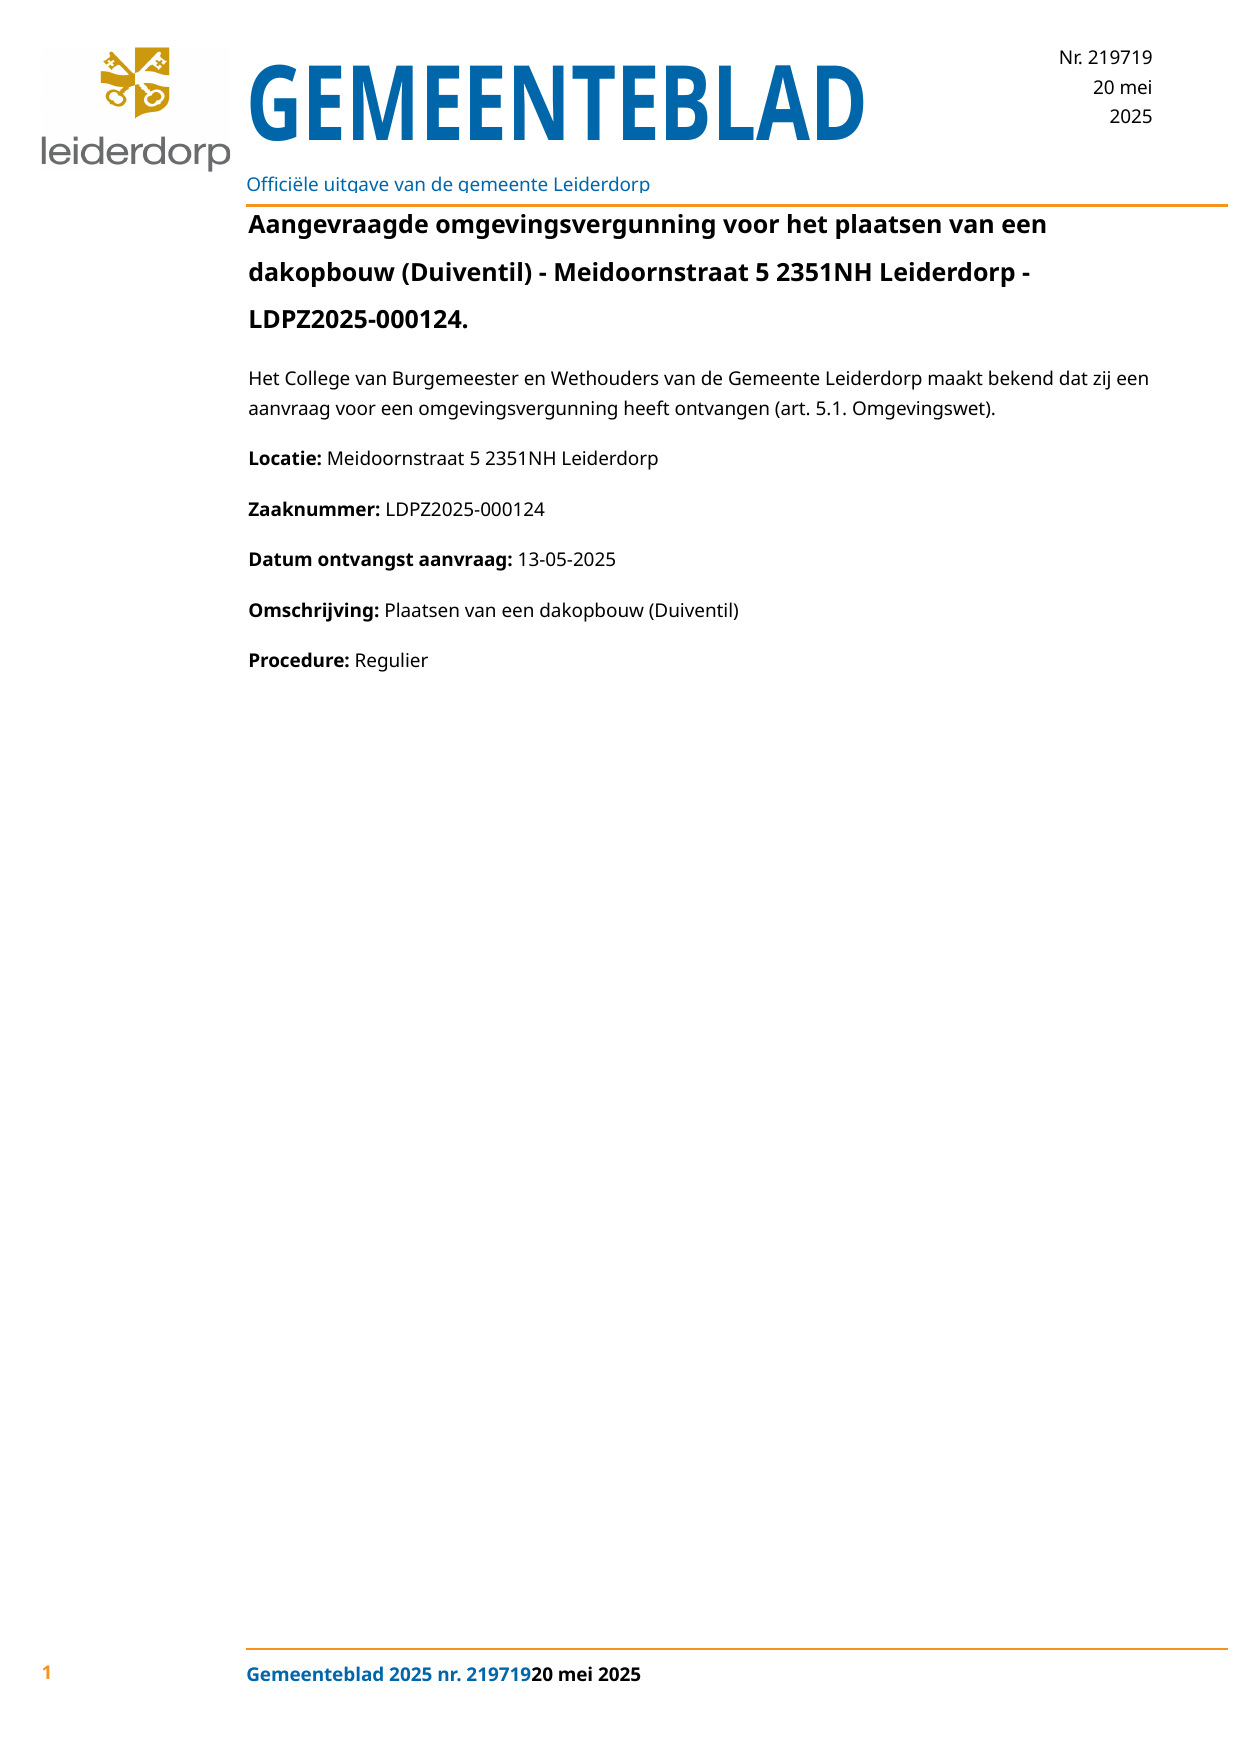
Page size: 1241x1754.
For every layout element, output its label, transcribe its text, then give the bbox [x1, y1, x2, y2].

text Omschrijving: Plaatsen van een dakopbouw (Duiventil) [248, 597, 1152, 622]
text Zaaknummer: LDPZ2025-000124 [248, 496, 1152, 522]
text Locatie: Meidoornstraat 5 2351NH Leiderdorp [248, 446, 1152, 471]
text Datum ontvangst aanvraag: 13-05-2025 [248, 546, 1152, 572]
text Procedure: Regulier [248, 647, 1152, 673]
picture [41, 47, 231, 172]
text Het College van Burgemeester en Wethouders van de Gemeente Leiderdorp maakt bekend dat zij een aanvraag voor een omgevingsvergunning heeft ontvangen (art. 5.1. Omgevingswet). [248, 366, 1152, 421]
text Aangevraagde omgevingsvergunning voor het plaatsen van een dakopbouw (Duiventil) - Meidoornstraat 5 2351NH Leiderdorp - LDPZ2025-000124. [248, 207, 1152, 336]
